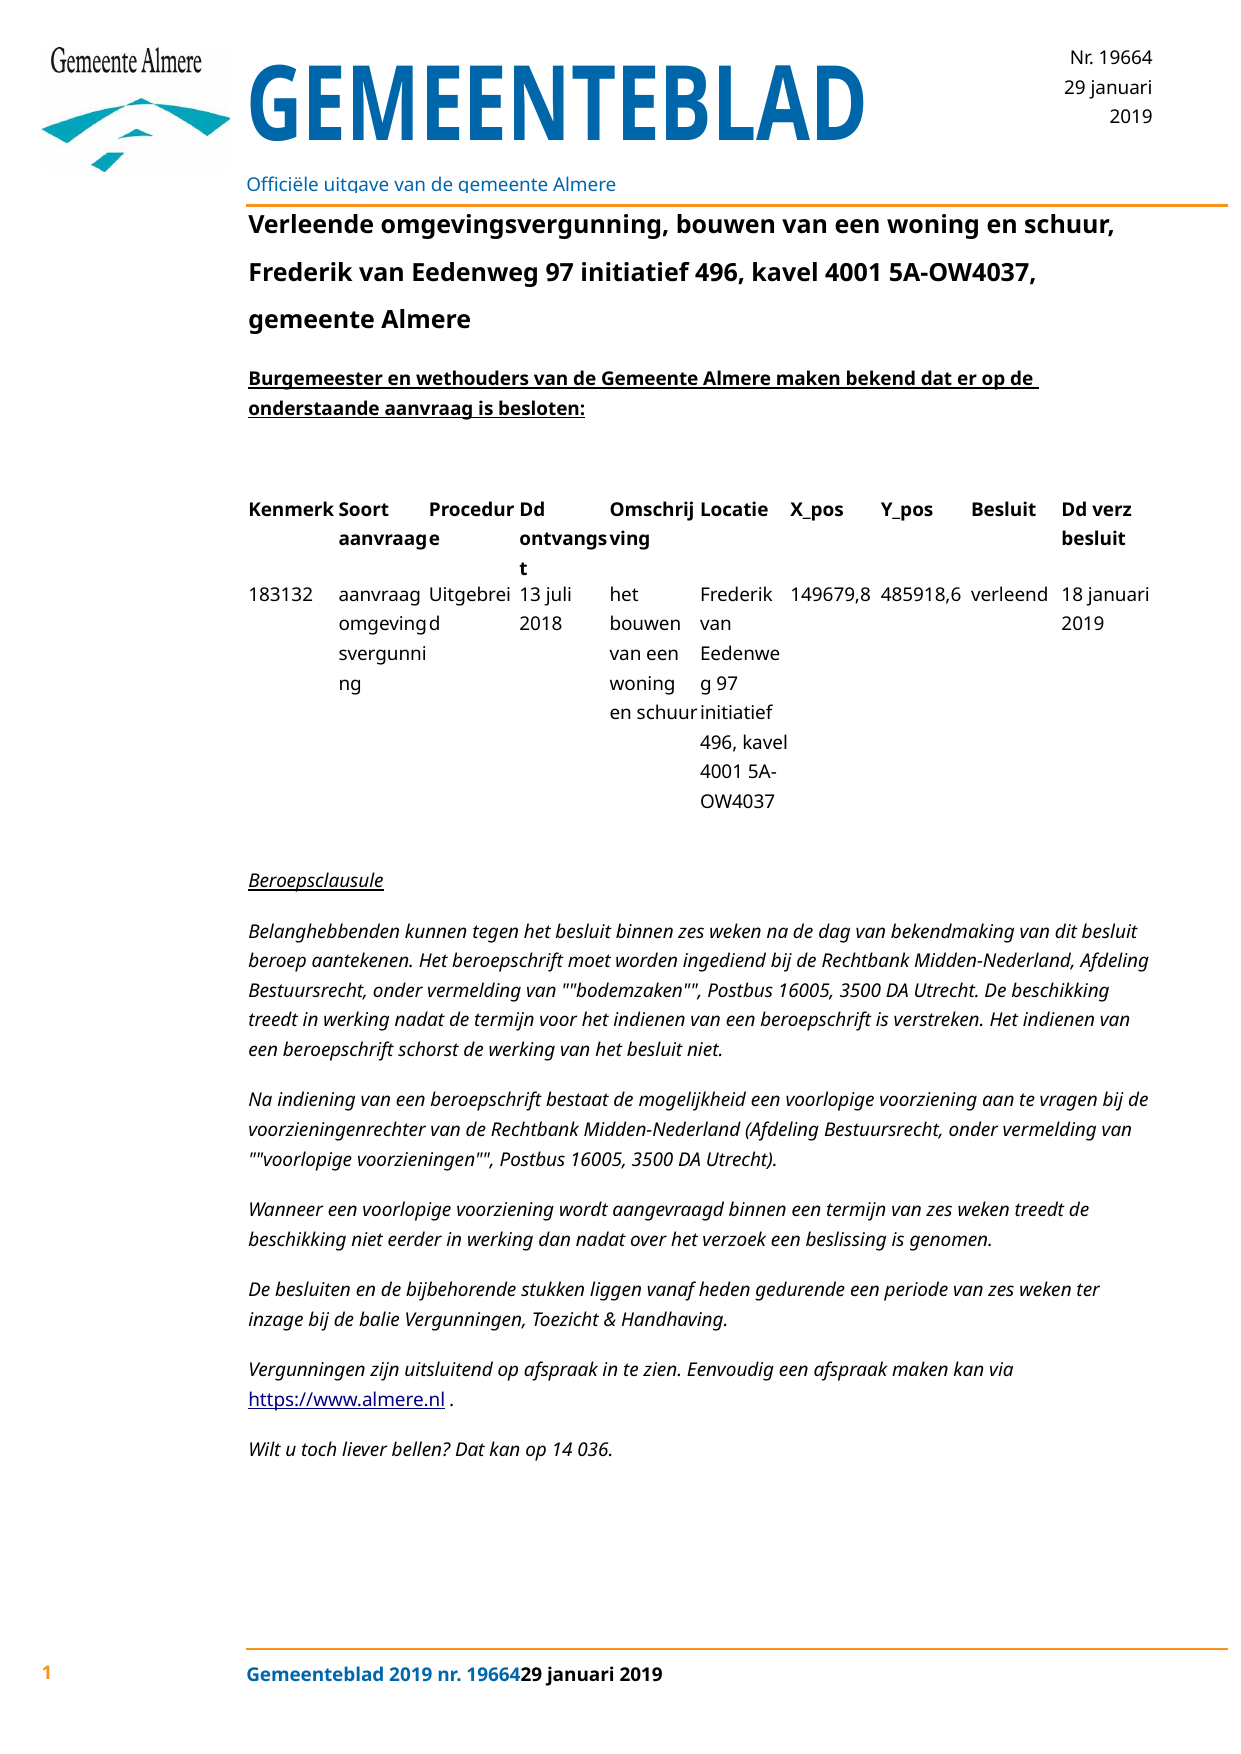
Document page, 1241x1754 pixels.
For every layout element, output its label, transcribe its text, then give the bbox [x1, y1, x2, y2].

table_header Dd verz besluit [1061, 496, 1152, 581]
text Beroepsclausule [248, 867, 1152, 893]
text Wanneer een voorlopige voorziening wordt aangevraagd binnen een termijn van zes weken treedt de beschikking niet eerder in werking dan nadat over het verzoek een beslissing is genomen. [248, 1196, 1152, 1251]
table_cell 18 januari 2019 [1061, 581, 1152, 814]
table_cell Frederik van Eedenweg 97 initiatief 496, kavel 4001 5A-OW4037 [700, 581, 790, 814]
text Belanghebbenden kunnen tegen het besluit binnen zes weken na de dag van bekendmaking van dit besluit beroep aantekenen. Het beroepschrift moet worden ingediend bij de Rechtbank Midden-Nederland, Afdeling Bestuursrecht, onder vermelding van ""bodemzaken"", Postbus 16005, 3500 DA Utrecht. De beschikking treedt in werking nadat de termijn voor het indienen van een beroepschrift is verstreken. Het indienen van een beroepschrift schorst de werking van het besluit niet. [248, 918, 1152, 1062]
table_header Y_pos [881, 496, 971, 581]
text Vergunningen zijn uitsluitend op afspraak in te zien. Eenvoudig een afspraak maken kan via https://www.almere.nl . [248, 1356, 1152, 1411]
table_header Kenmerk [248, 496, 338, 581]
table_header Locatie [700, 496, 790, 581]
text Burgemeester en wethouders van de Gemeente Almere maken bekend dat er op de onderstaande aanvraag is besloten: [248, 366, 1152, 421]
text Verleende omgevingsvergunning, bouwen van een woning en schuur, Frederik van Eedenweg 97 initiatief 496, kavel 4001 5A-OW4037, gemeente Almere [248, 207, 1152, 336]
table_cell 183132 [248, 581, 338, 814]
table_cell Uitgebreid [429, 581, 519, 814]
table_header X_pos [790, 496, 881, 581]
table_cell aanvraag omgevingsvergunning [338, 581, 429, 814]
table_cell 485918,6 [881, 581, 971, 814]
table_header Omschrijving [609, 496, 700, 581]
picture [41, 47, 231, 172]
text Na indiening van een beroepschrift bestaat de mogelijkheid een voorlopige voorziening aan te vragen bij de voorzieningenrechter van de Rechtbank Midden-Nederland (Afdeling Bestuursrecht, onder vermelding van ""voorlopige voorzieningen"", Postbus 16005, 3500 DA Utrecht). [248, 1087, 1152, 1171]
table_header Procedure [429, 496, 519, 581]
table_cell verleend [971, 581, 1061, 814]
table_header Besluit [971, 496, 1061, 581]
text Wilt u toch liever bellen? Dat kan op 14 036. [248, 1436, 1152, 1462]
text De besluiten en de bijbehorende stukken liggen vanaf heden gedurende een periode van zes weken ter inzage bij de balie Vergunningen, Toezicht & Handhaving. [248, 1276, 1152, 1331]
table_cell 149679,8 [790, 581, 881, 814]
table_header Dd ontvangst [519, 496, 609, 581]
table_cell het bouwen van een woning en schuur [609, 581, 700, 814]
table_cell 13 juli 2018 [519, 581, 609, 814]
table_header Soort aanvraag [338, 496, 429, 581]
